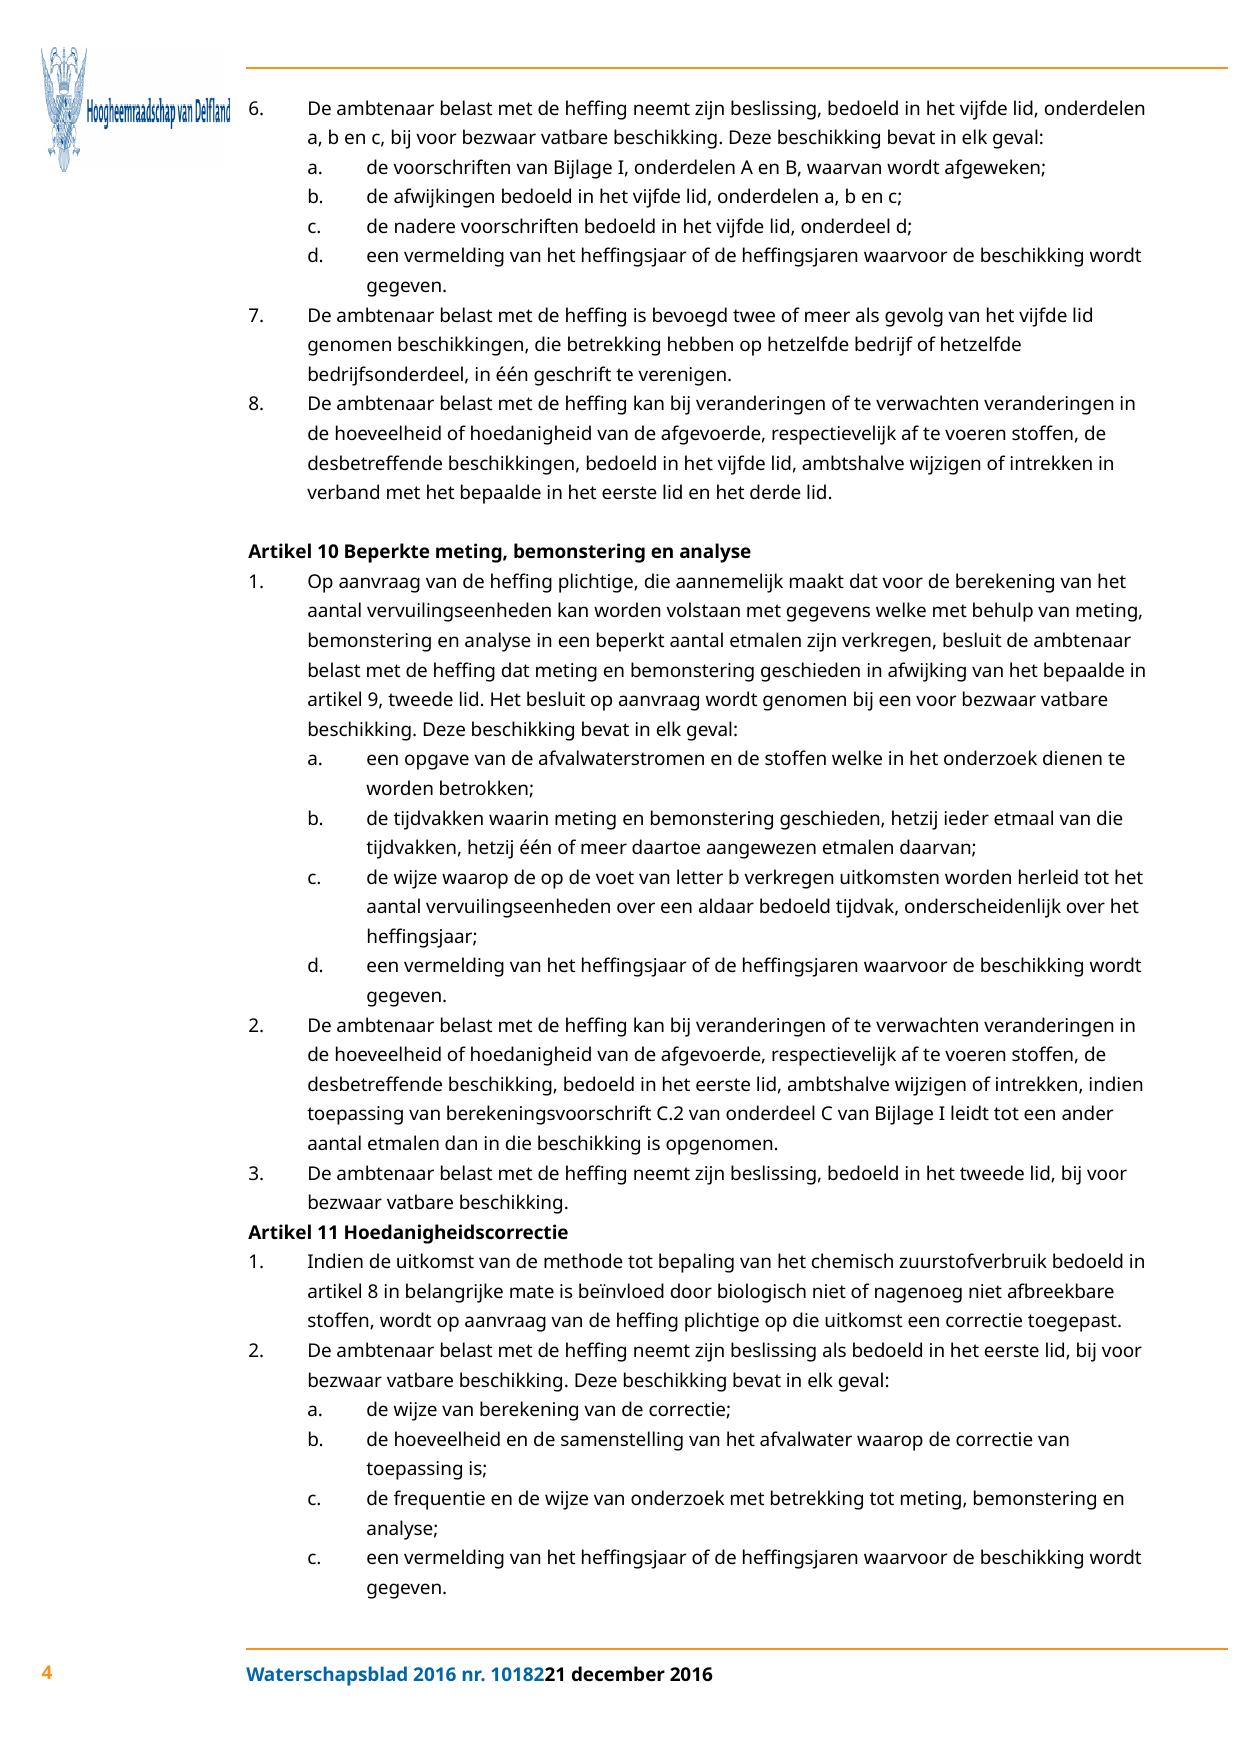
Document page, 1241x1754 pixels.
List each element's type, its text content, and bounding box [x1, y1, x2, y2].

text Artikel 10 Beperkte meting, bemonstering en analyse [248, 538, 1152, 564]
list de afwijkingen bedoeld in het vijfde lid, onderdelen a, b en c; [307, 183, 1152, 209]
list een vermelding van het heffingsjaar of de heffingsjaren waarvoor de beschikking wordt gegeven. [307, 243, 1152, 298]
list een opgave van de afvalwaterstromen en de stoffen welke in het onderzoek dienen te worden betrokken; [307, 746, 1152, 801]
list de hoeveelheid en de samenstelling van het afvalwater waarop de correctie van toepassing is; [307, 1426, 1152, 1481]
list de tijdvakken waarin meting en bemonstering geschieden, hetzij ieder etmaal van die tijdvakken, hetzij één of meer daartoe aangewezen etmalen daarvan; [307, 805, 1152, 860]
list de nadere voorschriften bedoeld in het vijfde lid, onderdeel d; [307, 213, 1152, 239]
list De ambtenaar belast met de heffing neemt zijn beslissing, bedoeld in het vijfde lid, onderdelen a, b en c, bij voor bezwaar vatbare beschikking. Deze beschikking bevat in elk geval: [248, 95, 1152, 150]
list De ambtenaar belast met de heffing neemt zijn beslissing, bedoeld in het tweede lid, bij voor bezwaar vatbare beschikking. [248, 1160, 1152, 1215]
list De ambtenaar belast met de heffing neemt zijn beslissing als bedoeld in het eerste lid, bij voor bezwaar vatbare beschikking. Deze beschikking bevat in elk geval: [248, 1337, 1152, 1393]
list de voorschriften van Bijlage I, onderdelen A en B, waarvan wordt afgeweken; [307, 154, 1152, 180]
list De ambtenaar belast met de heffing is bevoegd twee of meer als gevolg van het vijfde lid genomen beschikkingen, die betrekking hebben op hetzelfde bedrijf of hetzelfde bedrijfsonderdeel, in één geschrift te verenigen. [248, 302, 1152, 387]
list een vermelding van het heffingsjaar of de heffingsjaren waarvoor de beschikking wordt gegeven. [307, 953, 1152, 1008]
list Op aanvraag van de heffing plichtige, die aannemelijk maakt dat voor de berekening van het aantal vervuilingseenheden kan worden volstaan met gegevens welke met behulp van meting, bemonstering en analyse in een beperkt aantal etmalen zijn verkregen, besluit de ambtenaar belast met de heffing dat meting en bemonstering geschieden in afwijking van het bepaalde in artikel 9, tweede lid. Het besluit op aanvraag wordt genomen bij een voor bezwaar vatbare beschikking. Deze beschikking bevat in elk geval: [248, 568, 1152, 742]
list de wijze van berekening van de correctie; [307, 1396, 1152, 1422]
list de frequentie en de wijze van onderzoek met betrekking tot meting, bemonstering en analyse; [307, 1485, 1152, 1541]
list Indien de uitkomst van de methode tot bepaling van het chemisch zuurstofverbruik bedoeld in artikel 8 in belangrijke mate is beïnvloed door biologisch niet of nagenoeg niet afbreekbare stoffen, wordt op aanvraag van de heffing plichtige op die uitkomst een correctie toegepast. [248, 1248, 1152, 1333]
picture [41, 47, 231, 172]
list een vermelding van het heffingsjaar of de heffingsjaren waarvoor de beschikking wordt gegeven. [307, 1544, 1152, 1600]
list de wijze waarop de op de voet van letter b verkregen uitkomsten worden herleid tot het aantal vervuilingseenheden over een aldaar bedoeld tijdvak, onderscheidenlijk over het heffingsjaar; [307, 864, 1152, 949]
text Artikel 11 Hoedanigheidscorrectie [248, 1219, 1152, 1245]
list De ambtenaar belast met de heffing kan bij veranderingen of te verwachten veranderingen in de hoeveelheid of hoedanigheid van de afgevoerde, respectievelijk af te voeren stoffen, de desbetreffende beschikkingen, bedoeld in het vijfde lid, ambtshalve wijzigen of intrekken in verband met het bepaalde in het eerste lid en het derde lid. [248, 391, 1152, 505]
list De ambtenaar belast met de heffing kan bij veranderingen of te verwachten veranderingen in de hoeveelheid of hoedanigheid van de afgevoerde, respectievelijk af te voeren stoffen, de desbetreffende beschikking, bedoeld in het eerste lid, ambtshalve wijzigen of intrekken, indien toepassing van berekeningsvoorschrift C.2 van onderdeel C van Bijlage I leidt tot een ander aantal etmalen dan in die beschikking is opgenomen. [248, 1012, 1152, 1156]
